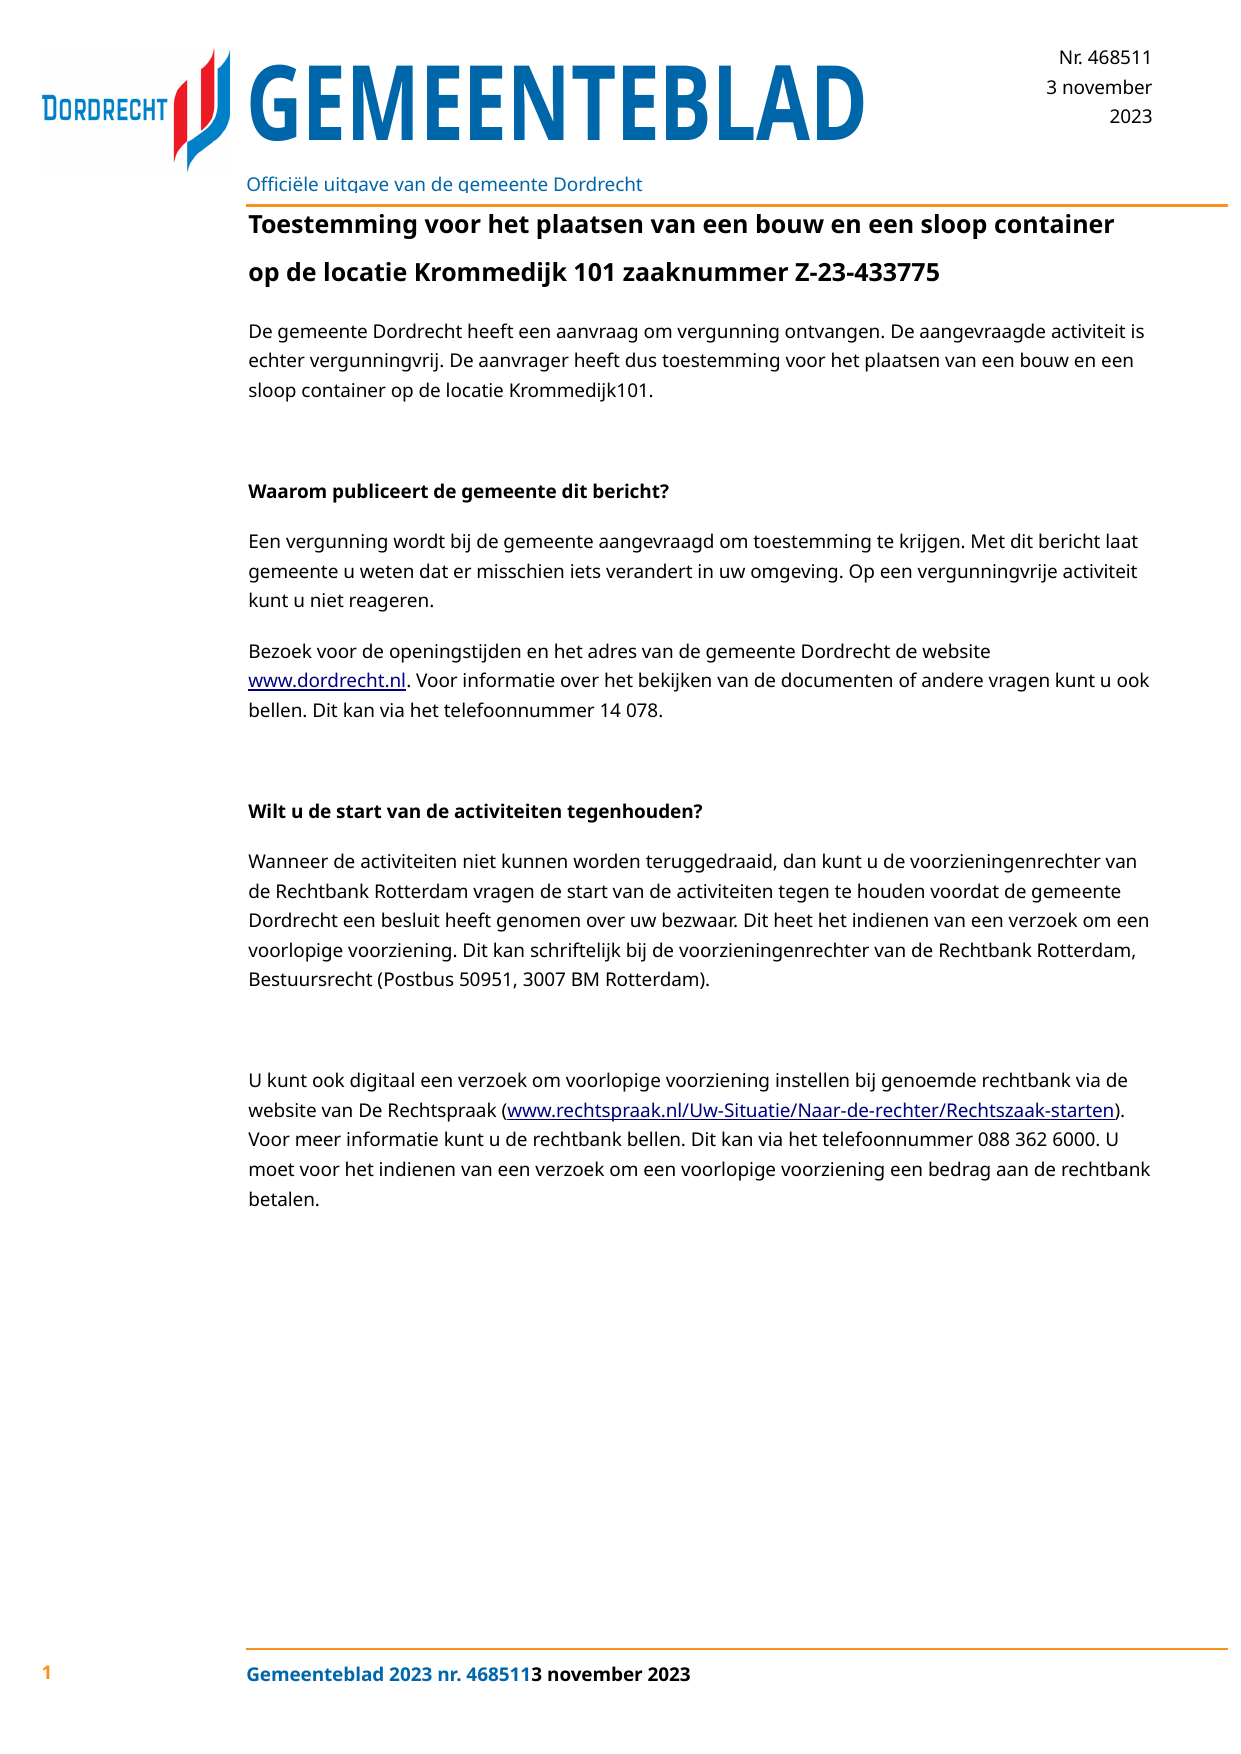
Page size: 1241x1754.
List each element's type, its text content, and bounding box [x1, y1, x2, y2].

picture [41, 47, 231, 172]
text Wanneer de activiteiten niet kunnen worden teruggedraaid, dan kunt u de voorzieningenrechter van de Rechtbank Rotterdam vragen de start van de activiteiten tegen te houden voordat de gemeente Dordrecht een besluit heeft genomen over uw bezwaar. Dit heet het indienen van een verzoek om een voorlopige voorziening. Dit kan schriftelijk bij de voorzieningenrechter van de Rechtbank Rotterdam, Bestuursrecht (Postbus 50951, 3007 BM Rotterdam). [248, 848, 1152, 992]
text Bezoek voor de openingstijden en het adres van de gemeente Dordrecht de website www.dordrecht.nl. Voor informatie over het bekijken van de documenten of andere vragen kunt u ook bellen. Dit kan via het telefoonnummer 14 078. [248, 638, 1152, 723]
text Toestemming voor het plaatsen van een bouw en een sloop container op de locatie Krommedijk 101 zaaknummer Z-23-433775 [248, 207, 1152, 288]
text U kunt ook digitaal een verzoek om voorlopige voorziening instellen bij genoemde rechtbank via de website van De Rechtspraak (www.rechtspraak.nl/Uw-Situatie/Naar-de-rechter/Rechtszaak-starten). Voor meer informatie kunt u de rechtbank bellen. Dit kan via het telefoonnummer 088 362 6000. U moet voor het indienen van een verzoek om een voorlopige voorziening een bedrag aan de rechtbank betalen. [248, 1067, 1152, 1212]
text Waarom publiceert de gemeente dit bericht? [248, 478, 1152, 504]
text De gemeente Dordrecht heeft een aanvraag om vergunning ontvangen. De aangevraagde activiteit is echter vergunningvrij. De aanvrager heeft dus toestemming voor het plaatsen van een bouw en een sloop container op de locatie Krommedijk101. [248, 318, 1152, 403]
text Wilt u de start van de activiteiten tegenhouden? [248, 798, 1152, 824]
text Een vergunning wordt bij de gemeente aangevraagd om toestemming te krijgen. Met dit bericht laat gemeente u weten dat er misschien iets verandert in uw omgeving. Op een vergunningvrije activiteit kunt u niet reageren. [248, 528, 1152, 613]
